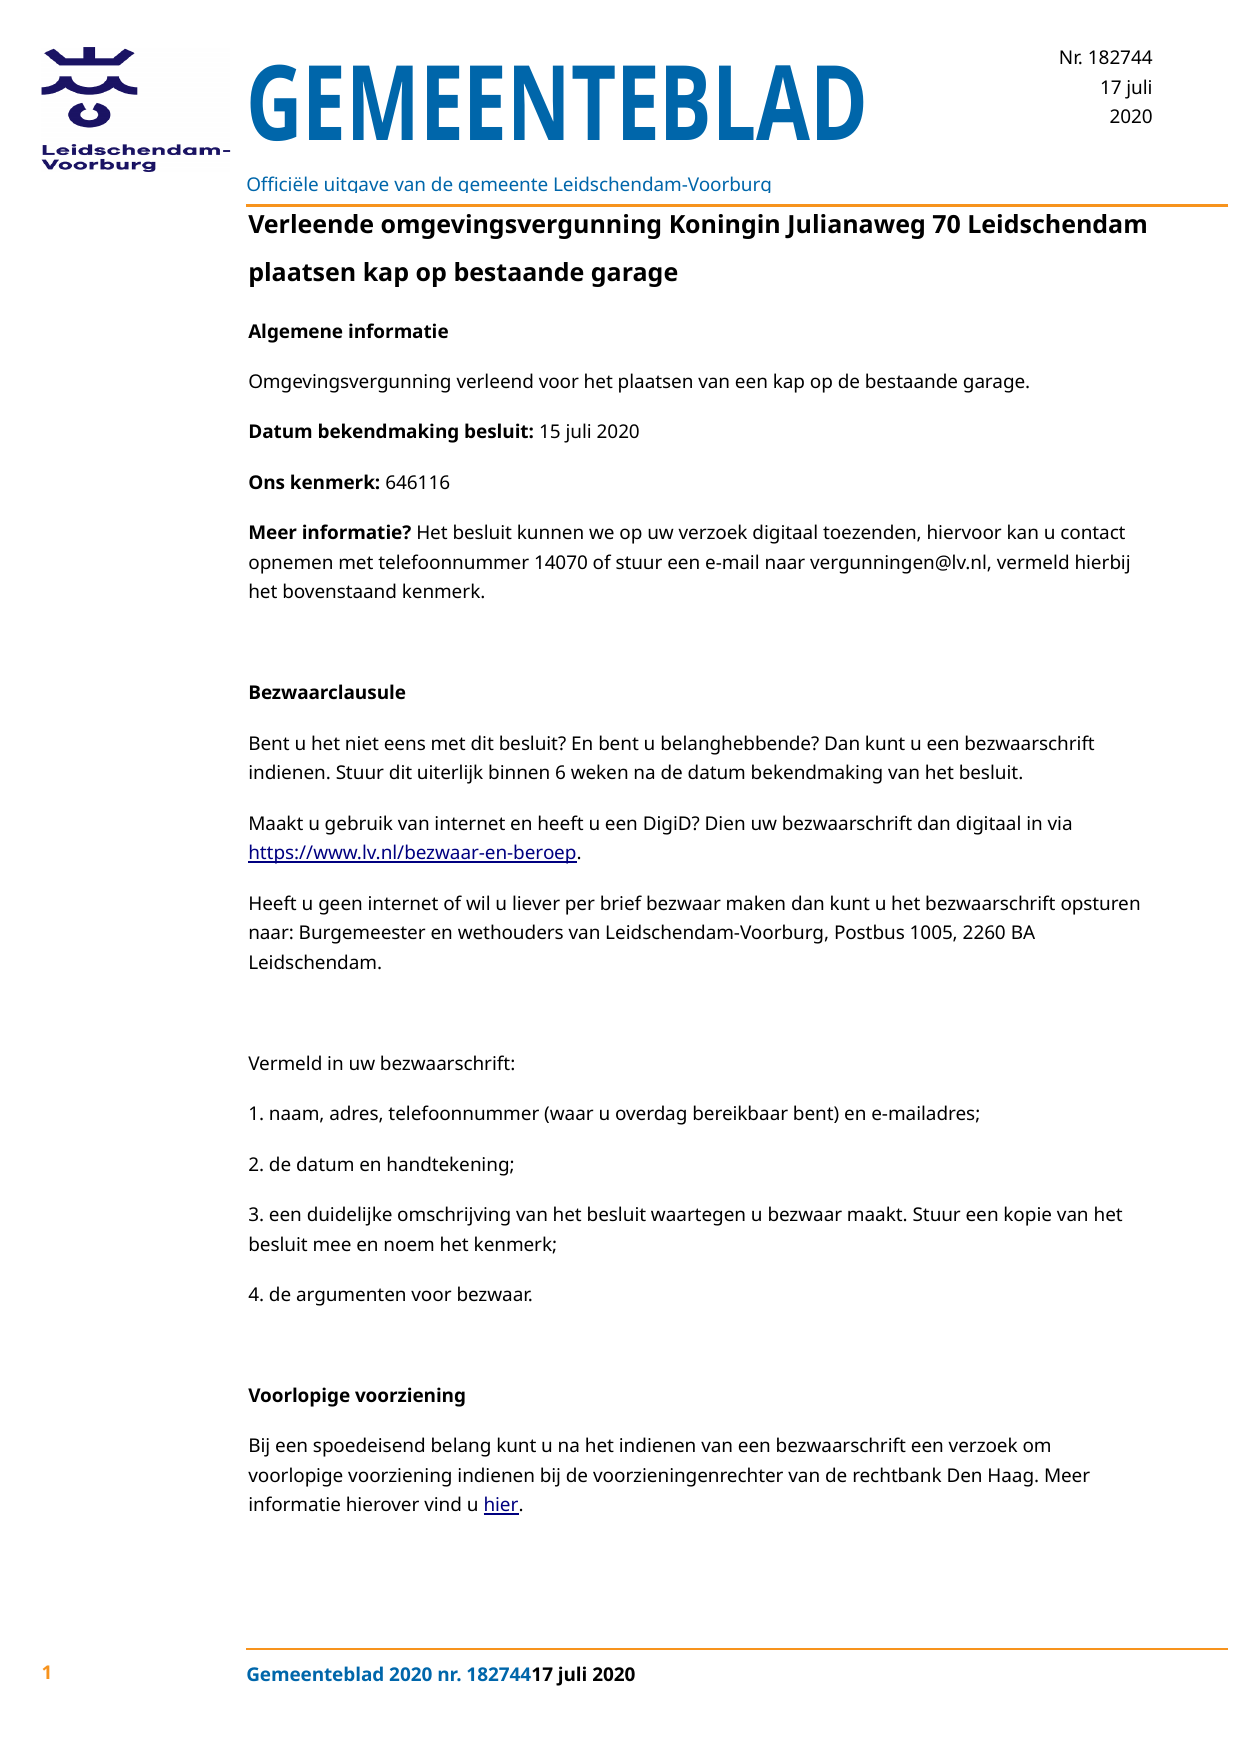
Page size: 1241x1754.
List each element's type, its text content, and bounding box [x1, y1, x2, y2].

text 1. naam, adres, telefoonnummer (waar u overdag bereikbaar bent) en e-mailadres; [248, 1100, 1152, 1126]
text Meer informatie? Het besluit kunnen we op uw verzoek digitaal toezenden, hiervoor kan u contact opnemen met telefoonnummer 14070 of stuur een e-mail naar vergunningen@lv.nl, vermeld hierbij het bovenstaand kenmerk. [248, 519, 1152, 604]
picture [41, 47, 231, 172]
text Datum bekendmaking besluit: 15 juli 2020 [248, 419, 1152, 444]
text 4. de argumenten voor bezwaar. [248, 1281, 1152, 1307]
text Bezwaarclausule [248, 679, 1152, 705]
text 3. een duidelijke omschrijving van het besluit waartegen u bezwaar maakt. Stuur een kopie van het besluit mee en noem het kenmerk; [248, 1201, 1152, 1257]
text Heeft u geen internet of wil u liever per brief bezwaar maken dan kunt u het bezwaarschrift opsturen naar: Burgemeester en wethouders van Leidschendam-Voorburg, Postbus 1005, 2260 BA Leidschendam. [248, 890, 1152, 975]
text Algemene informatie [248, 318, 1152, 344]
text Voorlopige voorziening [248, 1382, 1152, 1408]
text Vermeld in uw bezwaarschrift: [248, 1050, 1152, 1076]
text Maakt u gebruik van internet en heeft u een DigiD? Dien uw bezwaarschrift dan digitaal in via https://www.lv.nl/bezwaar-en-beroep. [248, 810, 1152, 865]
text 2. de datum en handtekening; [248, 1151, 1152, 1177]
text Ons kenmerk: 646116 [248, 469, 1152, 495]
text Bij een spoedeisend belang kunt u na het indienen van een bezwaarschrift een verzoek om voorlopige voorziening indienen bij de voorzieningenrechter van de rechtbank Den Haag. Meer informatie hierover vind u hier. [248, 1432, 1152, 1517]
text Bent u het niet eens met dit besluit? En bent u belanghebbende? Dan kunt u een bezwaarschrift indienen. Stuur dit uiterlijk binnen 6 weken na de datum bekendmaking van het besluit. [248, 730, 1152, 785]
text Omgevingsvergunning verleend voor het plaatsen van een kap op de bestaande garage. [248, 368, 1152, 394]
text Verleende omgevingsvergunning Koningin Julianaweg 70 Leidschendam plaatsen kap op bestaande garage [248, 207, 1152, 288]
